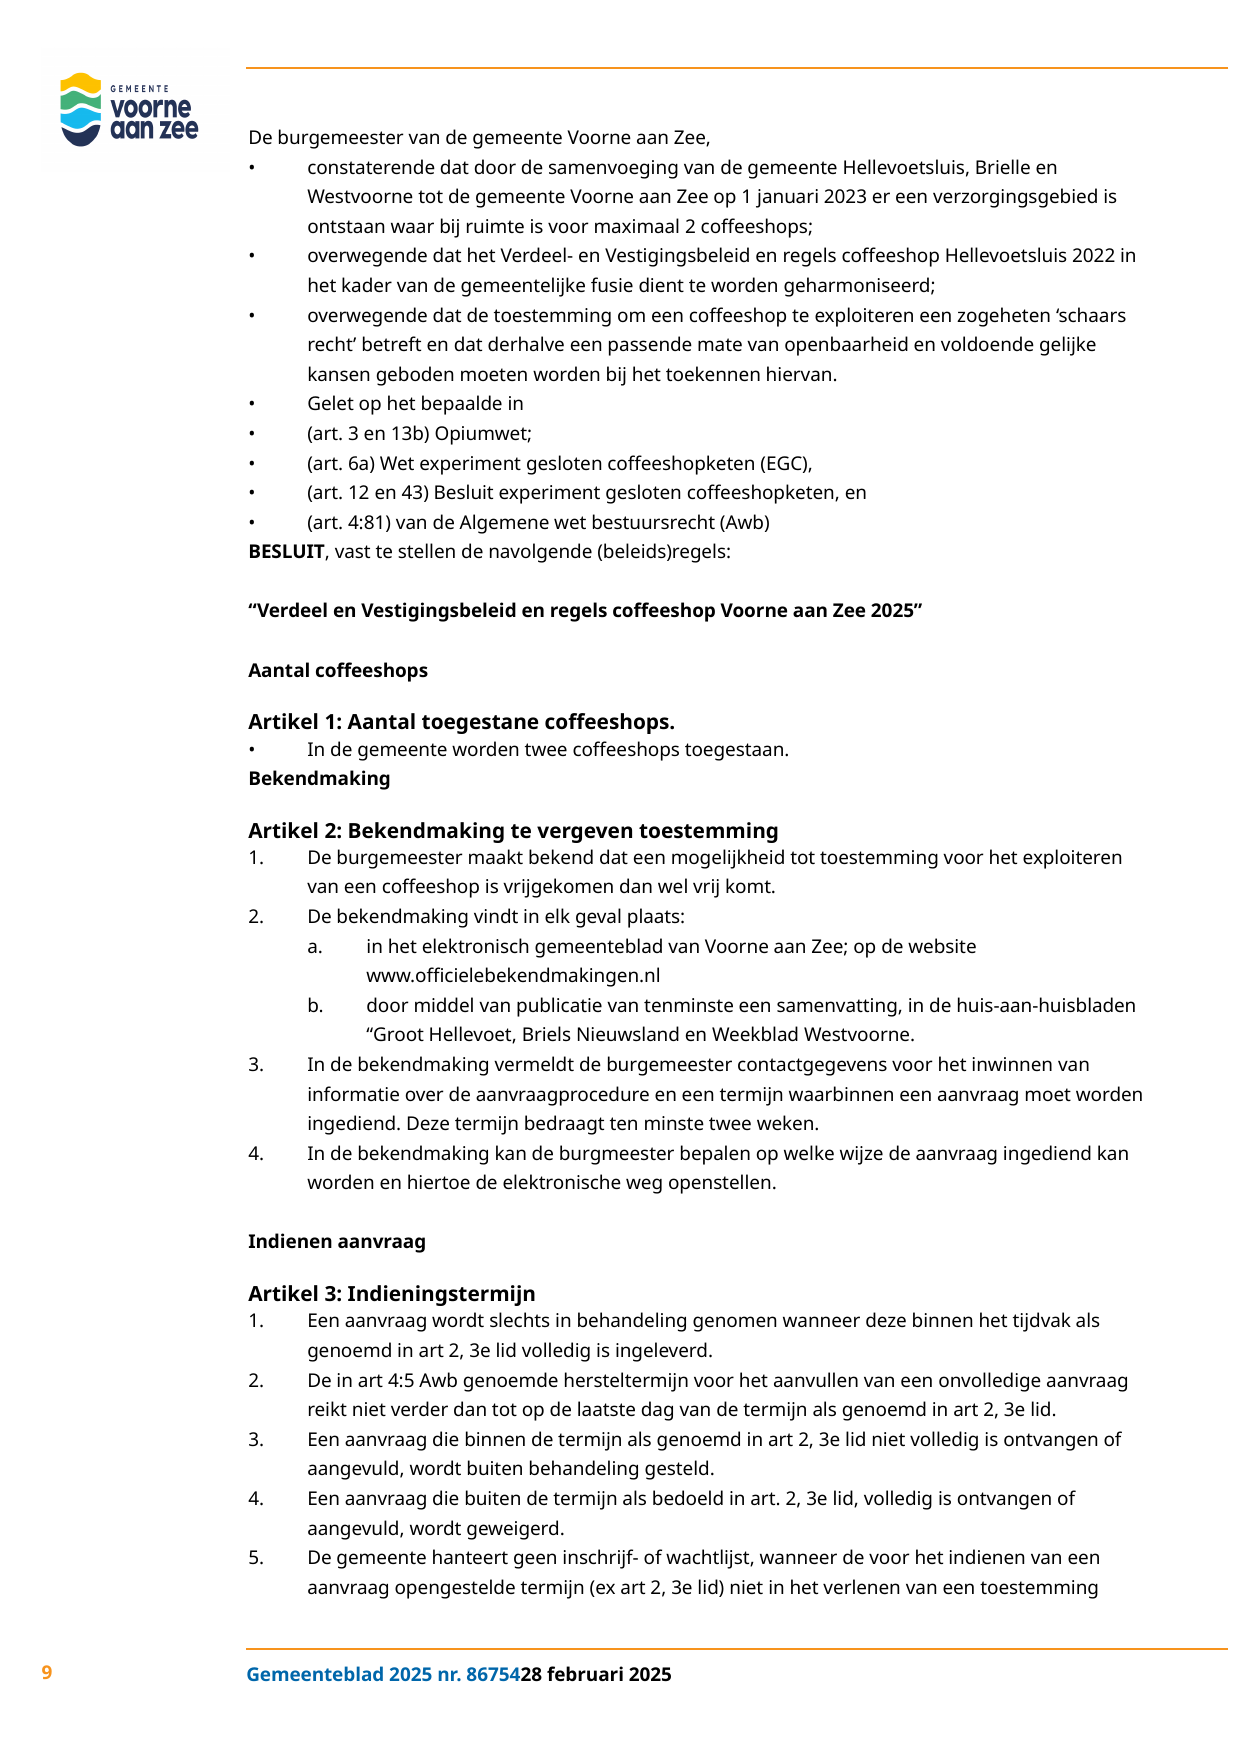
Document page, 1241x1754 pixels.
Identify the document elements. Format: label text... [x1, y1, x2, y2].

list (art. 4:81) van de Algemene wet bestuursrecht (Awb) [248, 509, 1152, 535]
list Een aanvraag wordt slechts in behandeling genomen wanneer deze binnen het tijdvak als genoemd in art 2, 3e lid volledig is ingeleverd. [248, 1308, 1152, 1363]
text Bekendmaking [248, 765, 1152, 791]
list In de bekendmaking vermeldt de burgemeester contactgegevens voor het inwinnen van informatie over de aanvraagprocedure en een termijn waarbinnen een aanvraag moet worden ingediend. Deze termijn bedraagt ten minste twee weken. [248, 1051, 1152, 1136]
picture [41, 47, 231, 172]
text Indienen aanvraag [248, 1229, 1152, 1254]
list (art. 6a) Wet experiment gesloten coffeeshopketen (EGC), [248, 450, 1152, 476]
text BESLUIT, vast te stellen de navolgende (beleids)regels: [248, 538, 1152, 564]
list constaterende dat door de samenvoeging van de gemeente Hellevoetsluis, Brielle en Westvoorne tot de gemeente Voorne aan Zee op 1 januari 2023 er een verzorgingsgebied is ontstaan waar bij ruimte is voor maximaal 2 coffeeshops; [248, 154, 1152, 239]
list Een aanvraag die buiten de termijn als bedoeld in art. 2, 3e lid, volledig is ontvangen of aangevuld, wordt geweigerd. [248, 1485, 1152, 1540]
list door middel van publicatie van tenminste een samenvatting, in de huis-aan-huisbladen “Groot Hellevoet, Briels Nieuwsland en Weekblad Westvoorne. [307, 992, 1152, 1047]
text Artikel 3: Indieningstermijn [248, 1279, 1152, 1308]
list De burgemeester maakt bekend dat een mogelijkheid tot toestemming voor het exploiteren van een coffeeshop is vrijgekomen dan wel vrij komt. [248, 844, 1152, 899]
text Artikel 2: Bekendmaking te vergeven toestemming [248, 816, 1152, 844]
list (art. 12 en 43) Besluit experiment gesloten coffeeshopketen, en [248, 479, 1152, 505]
list Gelet op het bepaalde in [248, 391, 1152, 416]
list De in art 4:5 Awb genoemde hersteltermijn voor het aanvullen van een onvolledige aanvraag reikt niet verder dan tot op de laatste dag van de termijn als genoemd in art 2, 3e lid. [248, 1367, 1152, 1422]
list (art. 3 en 13b) Opiumwet; [248, 420, 1152, 446]
list overwegende dat het Verdeel- en Vestigingsbeleid en regels coffeeshop Hellevoetsluis 2022 in het kader van de gemeentelijke fusie dient te worden geharmoniseerd; [248, 243, 1152, 298]
list De gemeente hanteert geen inschrijf- of wachtlijst, wanneer de voor het indienen van een aanvraag opengestelde termijn (ex art 2, 3e lid) niet in het verlenen van een toestemming [248, 1544, 1152, 1599]
list Een aanvraag die binnen de termijn als genoemd in art 2, 3e lid niet volledig is ontvangen of aangevuld, wordt buiten behandeling gesteld. [248, 1426, 1152, 1481]
list in het elektronisch gemeenteblad van Voorne aan Zee; op de website www.officielebekendmakingen.nl [307, 933, 1152, 988]
text Aantal coffeeshops [248, 657, 1152, 683]
text “Verdeel en Vestigingsbeleid en regels coffeeshop Voorne aan Zee 2025” [248, 598, 1152, 623]
text De burgemeester van de gemeente Voorne aan Zee, [248, 124, 1152, 150]
list In de gemeente worden twee coffeeshops toegestaan. [248, 736, 1152, 761]
list In de bekendmaking kan de burgmeester bepalen op welke wijze de aanvraag ingediend kan worden en hiertoe de elektronische weg openstellen. [248, 1140, 1152, 1195]
text Artikel 1: Aantal toegestane coffeeshops. [248, 707, 1152, 736]
list De bekendmaking vindt in elk geval plaats: [248, 903, 1152, 929]
list overwegende dat de toestemming om een coffeeshop te exploiteren een zogeheten ‘schaars recht’ betreft en dat derhalve een passende mate van openbaarheid en voldoende gelijke kansen geboden moeten worden bij het toekennen hiervan. [248, 302, 1152, 387]
